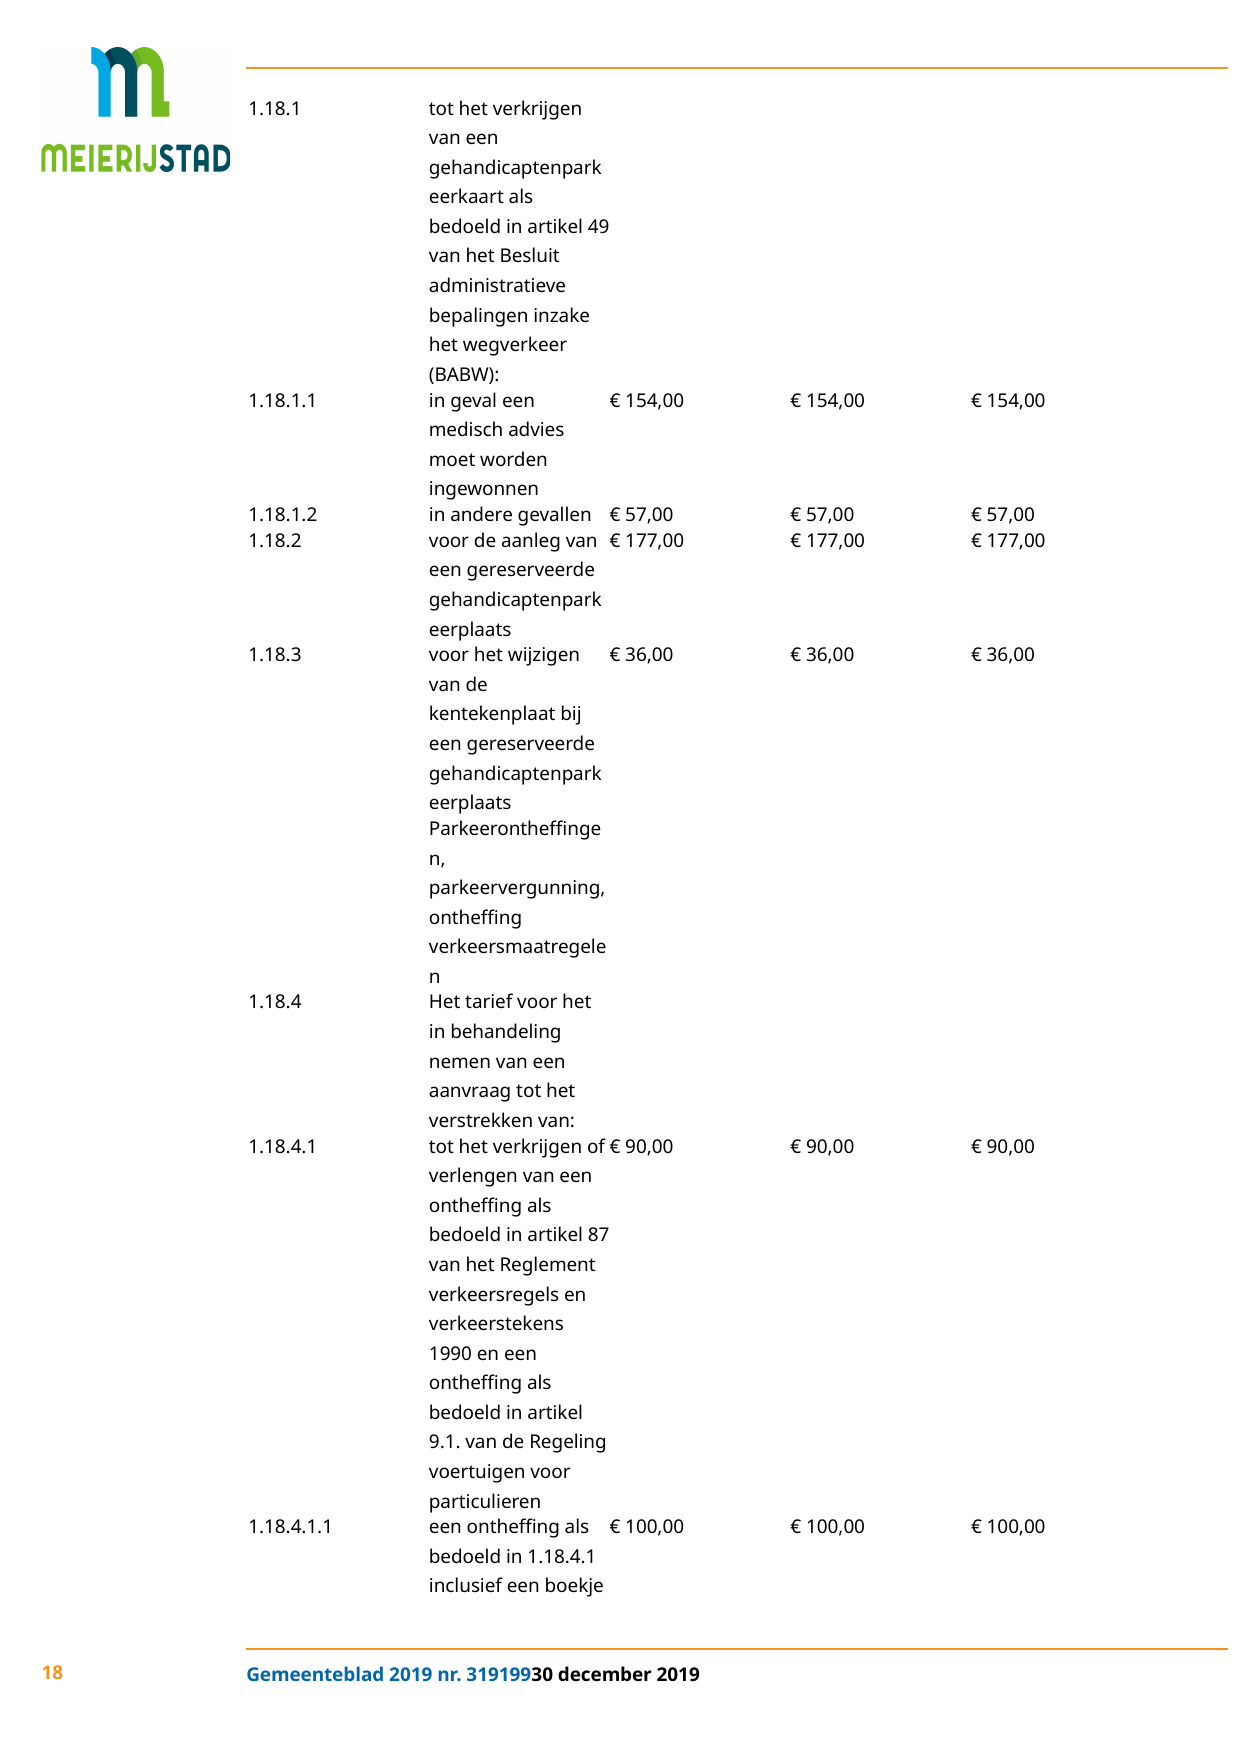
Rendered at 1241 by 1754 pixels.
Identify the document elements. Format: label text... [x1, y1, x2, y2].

table_cell 1.18.4.1 [248, 1133, 429, 1513]
table_cell € 154,00 [790, 387, 971, 501]
table_cell 1.18.4 [248, 989, 429, 1133]
table_cell € 57,00 [971, 501, 1152, 527]
table_cell tot het verkrijgen of verlengen van een ontheffing als bedoeld in artikel 87 van het Reglement verkeersregels en verkeerstekens 1990 en een ontheffing als bedoeld in artikel 9.1. van de Regeling voertuigen voor particulieren [429, 1133, 609, 1513]
table_cell voor het wijzigen van de kentekenplaat bij een gereserveerde gehandicaptenparkeerplaats [429, 641, 609, 815]
table_cell € 177,00 [609, 527, 790, 641]
table_cell € 177,00 [790, 527, 971, 641]
table_cell € 154,00 [971, 387, 1152, 501]
table_cell tot het verkrijgen van een gehandicaptenparkeerkaart als bedoeld in artikel 49 van het Besluit administratieve bepalingen inzake het wegverkeer (BABW): [429, 95, 609, 387]
table_cell 1.18.1.1 [248, 387, 429, 501]
table_cell in andere gevallen [429, 501, 609, 527]
picture [41, 47, 231, 172]
table_cell [248, 815, 429, 989]
table_cell een ontheffing als bedoeld in 1.18.4.1 inclusief een boekje [429, 1514, 609, 1598]
table_cell in geval een medisch advies moet worden ingewonnen [429, 387, 609, 501]
table_cell € 90,00 [971, 1133, 1152, 1513]
table_cell € 90,00 [609, 1133, 790, 1513]
table_cell € 36,00 [609, 641, 790, 815]
table_cell 1.18.1 [248, 95, 429, 387]
table_cell € 154,00 [609, 387, 790, 501]
table_cell € 100,00 [971, 1514, 1152, 1598]
table_cell Parkeerontheffingen, parkeervergunning, ontheffing verkeersmaatregelen [429, 815, 609, 989]
table_cell € 36,00 [790, 641, 971, 815]
table_cell 1.18.3 [248, 641, 429, 815]
table_cell 1.18.1.2 [248, 501, 429, 527]
table_cell 1.18.4.1.1 [248, 1514, 429, 1598]
table_cell [790, 989, 971, 1133]
table_cell 1.18.2 [248, 527, 429, 641]
table_cell Het tarief voor het in behandeling nemen van een aanvraag tot het verstrekken van: [429, 989, 609, 1133]
table_cell € 36,00 [971, 641, 1152, 815]
table_cell [609, 989, 790, 1133]
table_cell € 100,00 [609, 1514, 790, 1598]
table_cell [790, 95, 971, 387]
table_cell € 90,00 [790, 1133, 971, 1513]
table_cell [609, 815, 790, 989]
table_cell € 57,00 [790, 501, 971, 527]
table_cell [971, 95, 1152, 387]
table_cell voor de aanleg van een gereserveerde gehandicaptenparkeerplaats [429, 527, 609, 641]
table_cell [971, 989, 1152, 1133]
table_cell [971, 815, 1152, 989]
table_cell [609, 95, 790, 387]
table_cell € 177,00 [971, 527, 1152, 641]
table_cell € 57,00 [609, 501, 790, 527]
table_cell € 100,00 [790, 1514, 971, 1598]
table_cell [790, 815, 971, 989]
